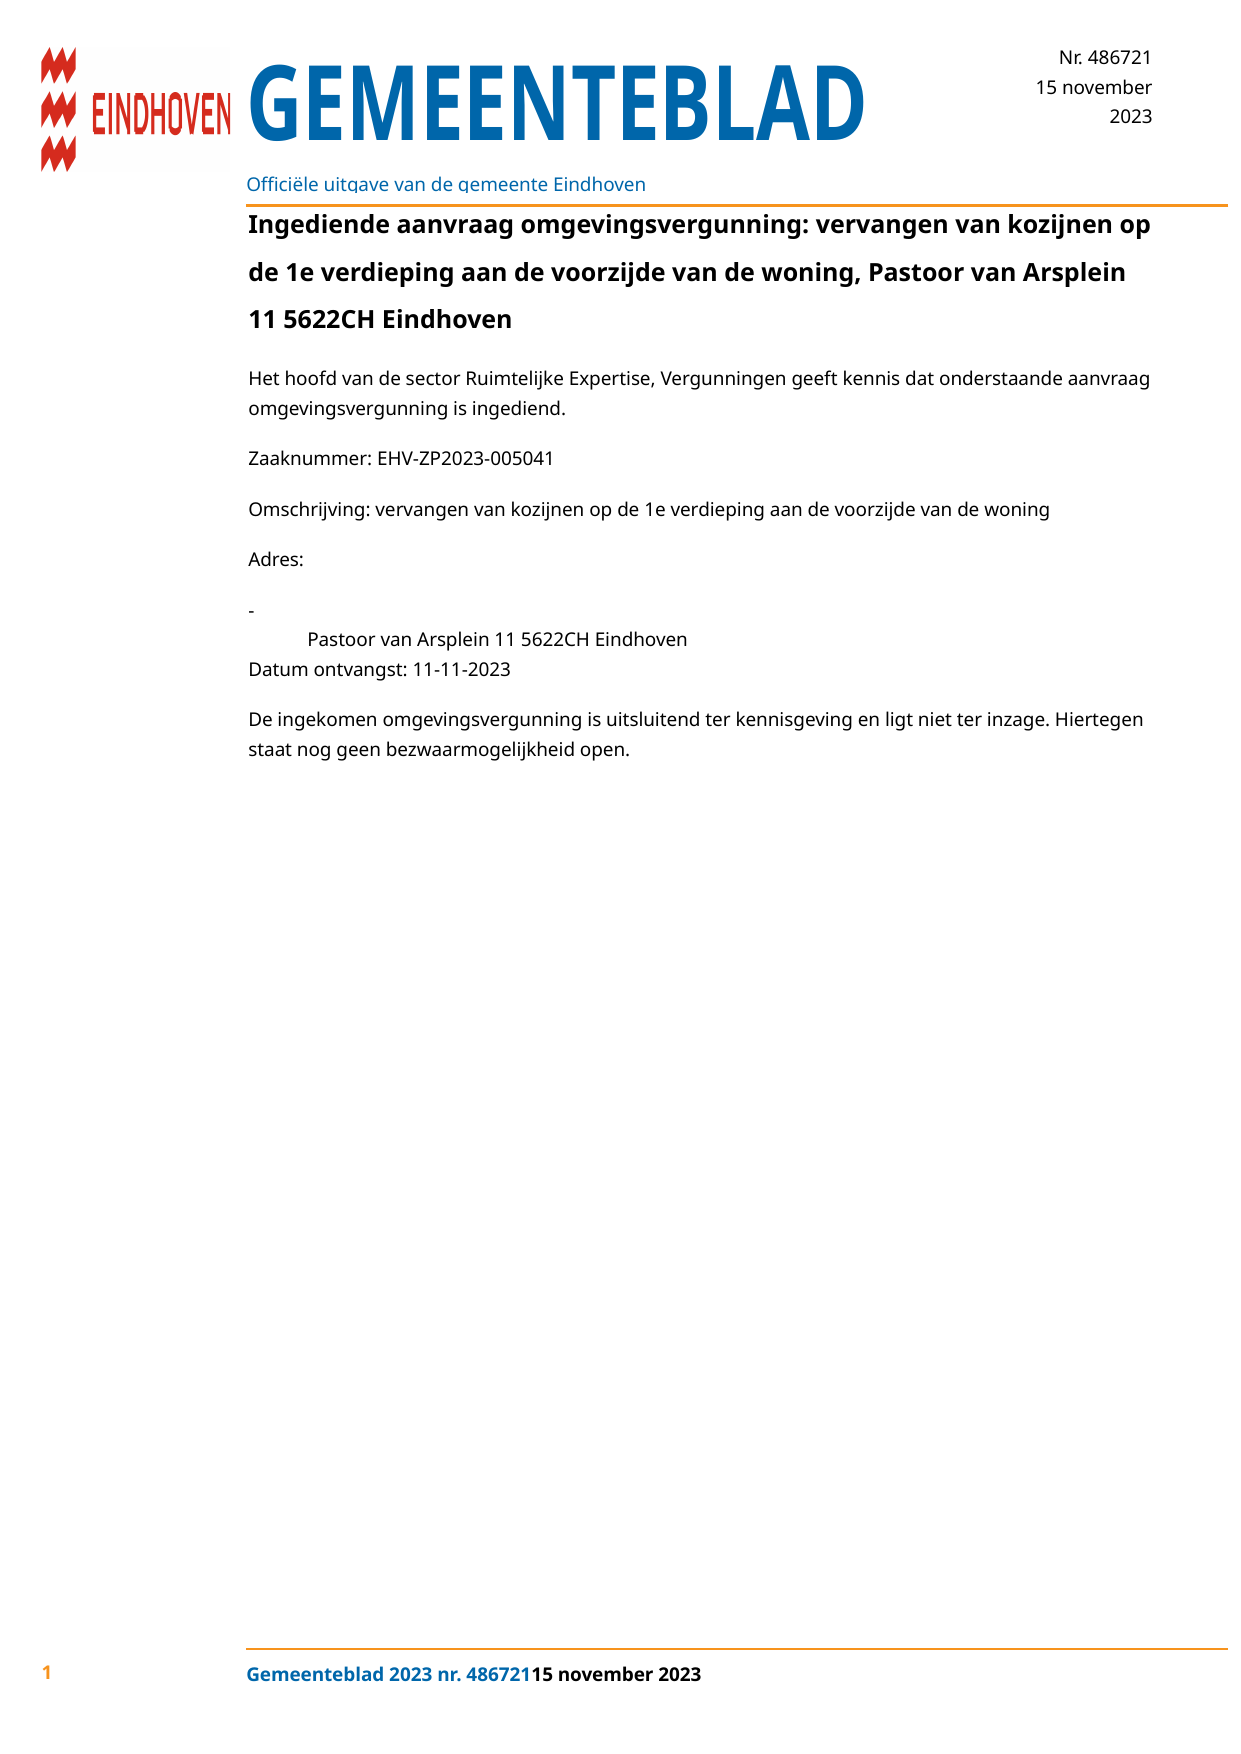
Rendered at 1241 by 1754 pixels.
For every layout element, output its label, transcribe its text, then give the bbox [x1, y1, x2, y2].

list Pastoor van Arsplein 11 5622CH Eindhoven [248, 626, 1152, 652]
picture [41, 47, 231, 172]
text Zaaknummer: EHV-ZP2023-005041 [248, 446, 1152, 471]
text Het hoofd van de sector Ruimtelijke Expertise, Vergunningen geeft kennis dat onderstaande aanvraag omgevingsvergunning is ingediend. [248, 366, 1152, 421]
text Omschrijving: vervangen van kozijnen op de 1e verdieping aan de voorzijde van de woning [248, 496, 1152, 522]
text Ingediende aanvraag omgevingsvergunning: vervangen van kozijnen op de 1e verdieping aan de voorzijde van de woning, Pastoor van Arsplein 11 5622CH Eindhoven [248, 207, 1152, 336]
text Adres: [248, 546, 1152, 572]
text Datum ontvangst: 11-11-2023 [248, 656, 1152, 682]
text De ingekomen omgevingsvergunning is uitsluitend ter kennisgeving en ligt niet ter inzage. Hiertegen staat nog geen bezwaarmogelijkheid open. [248, 706, 1152, 762]
